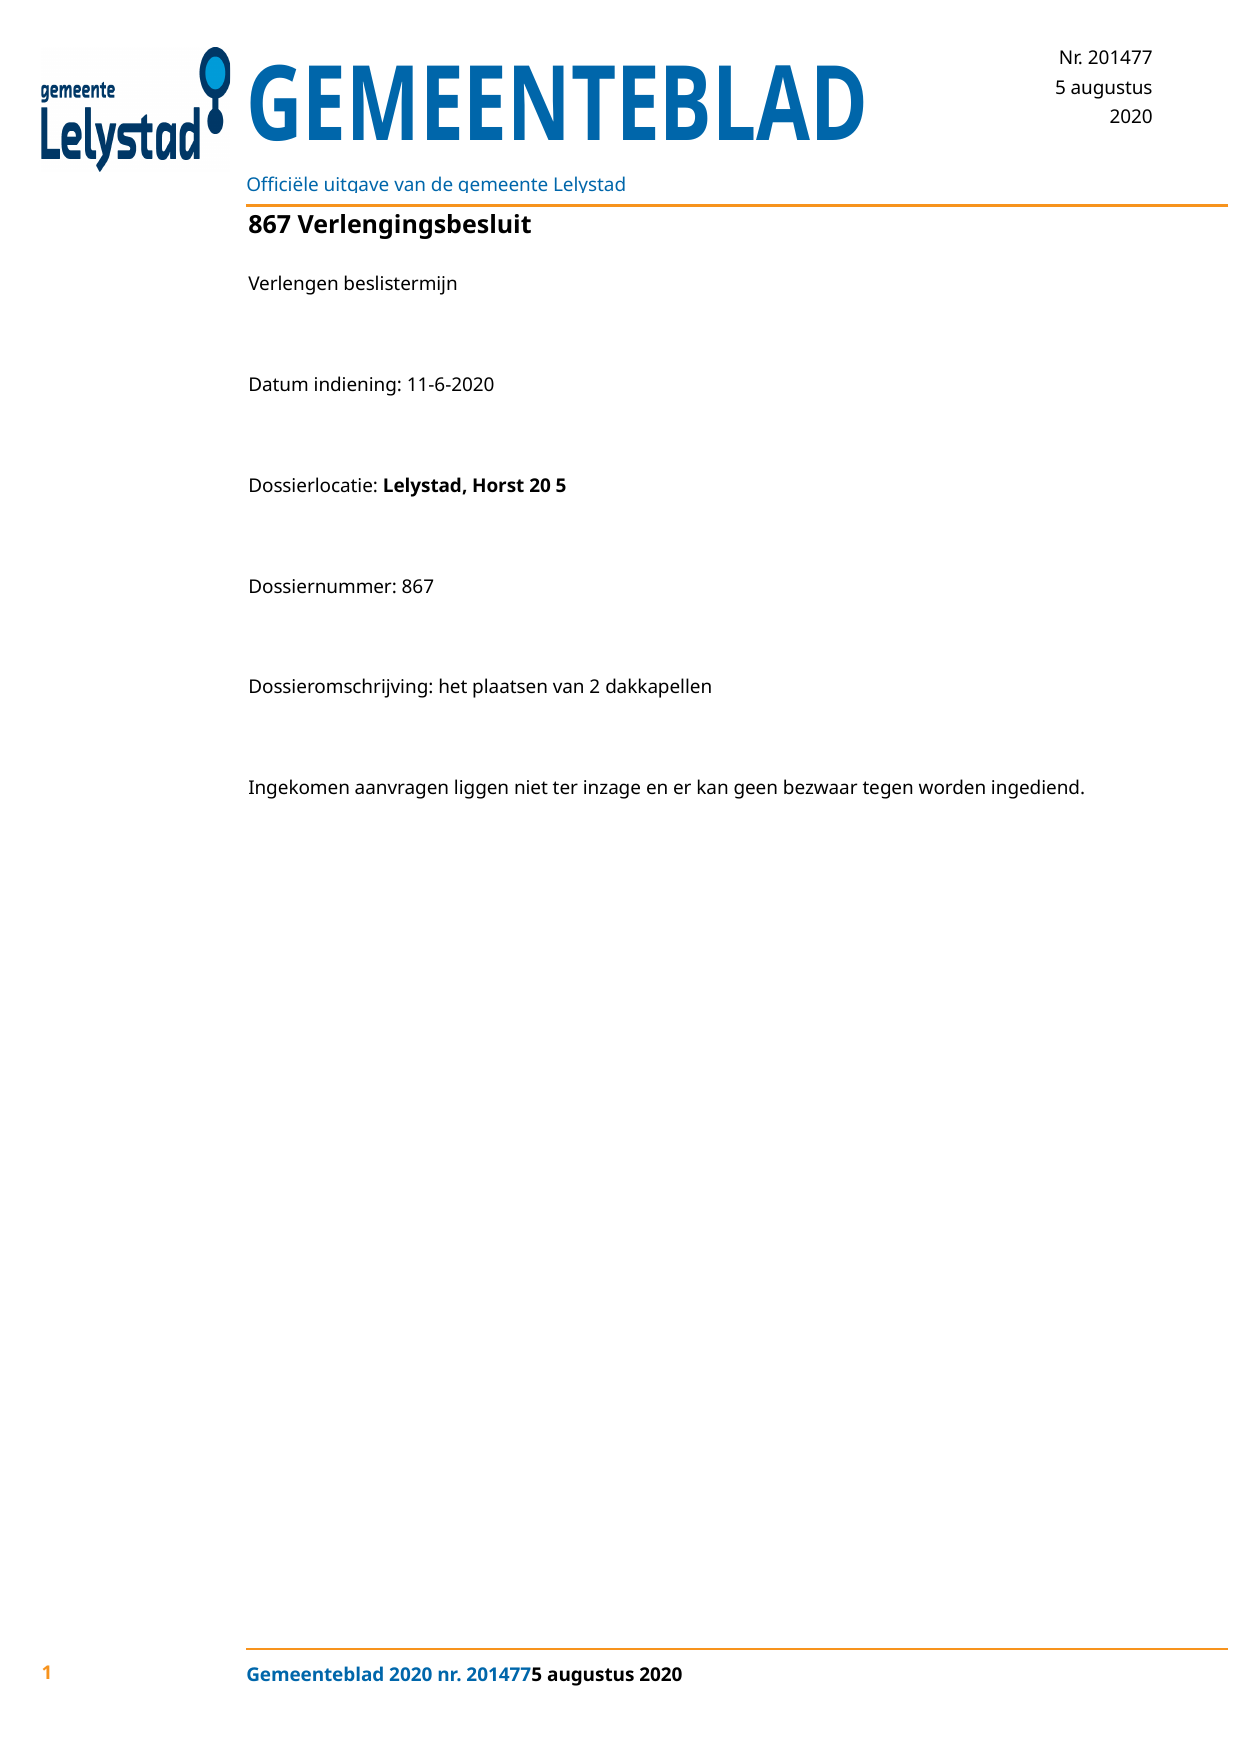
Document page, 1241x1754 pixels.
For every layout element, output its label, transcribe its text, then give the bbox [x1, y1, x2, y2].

text Dossieromschrijving: het plaatsen van 2 dakkapellen [248, 674, 1152, 699]
text Ingekomen aanvragen liggen niet ter inzage en er kan geen bezwaar tegen worden ingediend. [248, 774, 1152, 800]
text Datum indiening: 11-6-2020 [248, 371, 1152, 397]
text Dossierlocatie: Lelystad, Horst 20 5 [248, 472, 1152, 498]
text Verlengen beslistermijn [248, 270, 1152, 296]
text 867 Verlengingsbesluit [248, 207, 1152, 241]
picture [41, 47, 231, 172]
text Dossiernummer: 867 [248, 573, 1152, 598]
